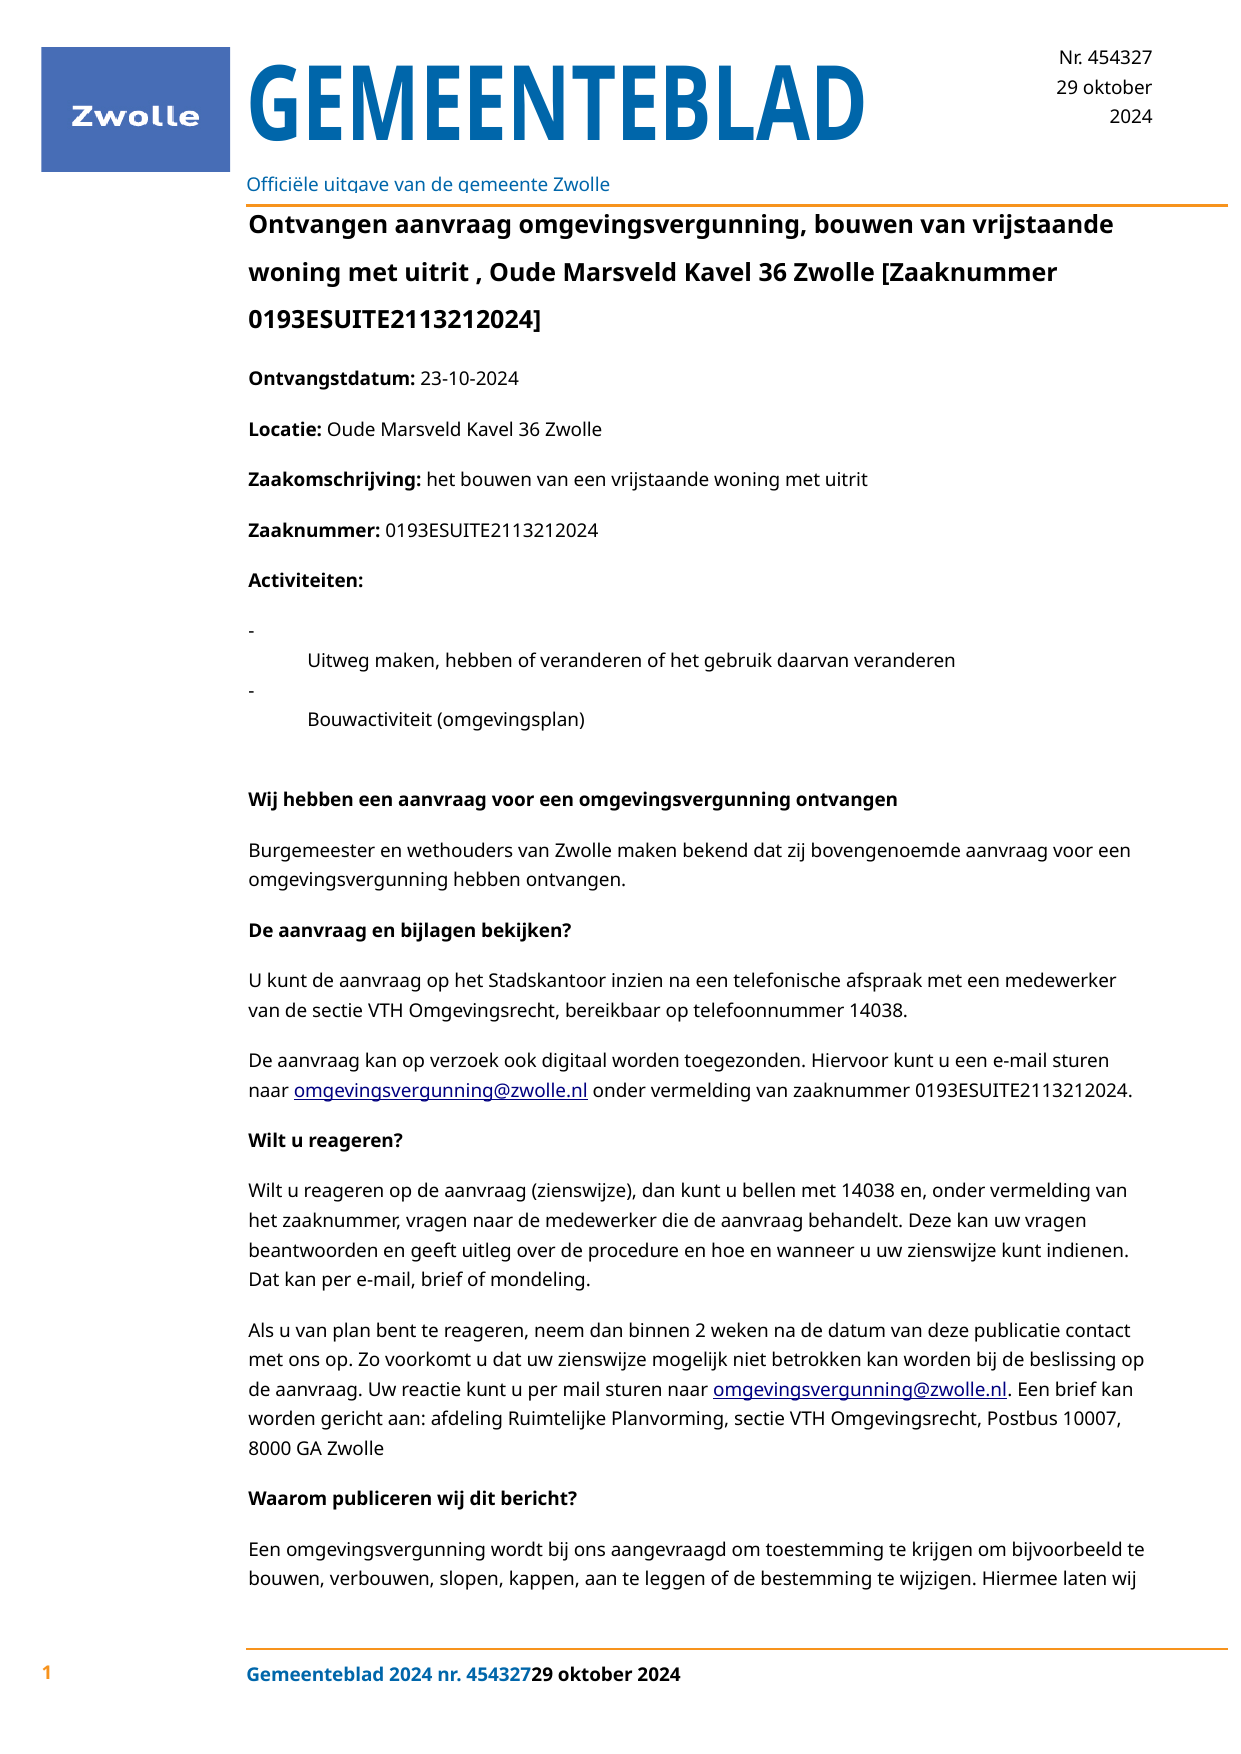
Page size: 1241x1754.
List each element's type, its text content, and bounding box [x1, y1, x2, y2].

text Als u van plan bent te reageren, neem dan binnen 2 weken na de datum van deze publicatie contact met ons op. Zo voorkomt u dat uw zienswijze mogelijk niet betrokken kan worden bij de beslissing op de aanvraag. Uw reactie kunt u per mail sturen naar omgevingsvergunning@zwolle.nl. Een brief kan worden gericht aan: afdeling Ruimtelijke Planvorming, sectie VTH Omgevingsrecht, Postbus 10007, 8000 GA Zwolle [248, 1317, 1152, 1461]
text Ontvangen aanvraag omgevingsvergunning, bouwen van vrijstaande woning met uitrit , Oude Marsveld Kavel 36 Zwolle [Zaaknummer 0193ESUITE2113212024] [248, 207, 1152, 336]
text Burgemeester en wethouders van Zwolle maken bekend dat zij bovengenoemde aanvraag voor een omgevingsvergunning hebben ontvangen. [248, 837, 1152, 892]
text Wij hebben een aanvraag voor een omgevingsvergunning ontvangen [248, 786, 1152, 812]
text De aanvraag kan op verzoek ook digitaal worden toegezonden. Hiervoor kunt u een e-mail sturen naar omgevingsvergunning@zwolle.nl onder vermelding van zaaknummer 0193ESUITE2113212024. [248, 1047, 1152, 1102]
text Wilt u reageren? [248, 1127, 1152, 1153]
text Een omgevingsvergunning wordt bij ons aangevraagd om toestemming te krijgen om bijvoorbeeld te bouwen, verbouwen, slopen, kappen, aan te leggen of de bestemming te wijzigen. Hiermee laten wij [248, 1536, 1152, 1591]
text Zaakomschrijving: het bouwen van een vrijstaande woning met uitrit [248, 466, 1152, 492]
text Wilt u reageren op de aanvraag (zienswijze), dan kunt u bellen met 14038 en, onder vermelding van het zaaknummer, vragen naar de medewerker die de aanvraag behandelt. Deze kan uw vragen beantwoorden en geeft uitleg over de procedure en hoe en wanneer u uw zienswijze kunt indienen. Dat kan per e-mail, brief of mondeling. [248, 1178, 1152, 1292]
list Uitweg maken, hebben of veranderen of het gebruik daarvan veranderen [248, 647, 1152, 673]
text Ontvangstdatum: 23-10-2024 [248, 366, 1152, 391]
text Waarom publiceren wij dit bericht? [248, 1486, 1152, 1511]
text De aanvraag en bijlagen bekijken? [248, 917, 1152, 942]
list Bouwactiviteit (omgevingsplan) [248, 706, 1152, 732]
text U kunt de aanvraag op het Stadskantoor inzien na een telefonische afspraak met een medewerker van de sectie VTH Omgevingsrecht, bereikbaar op telefoonnummer 14038. [248, 967, 1152, 1022]
text Zaaknummer: 0193ESUITE2113212024 [248, 517, 1152, 542]
text Activiteiten: [248, 567, 1152, 593]
text Locatie: Oude Marsveld Kavel 36 Zwolle [248, 416, 1152, 442]
picture [41, 47, 231, 172]
